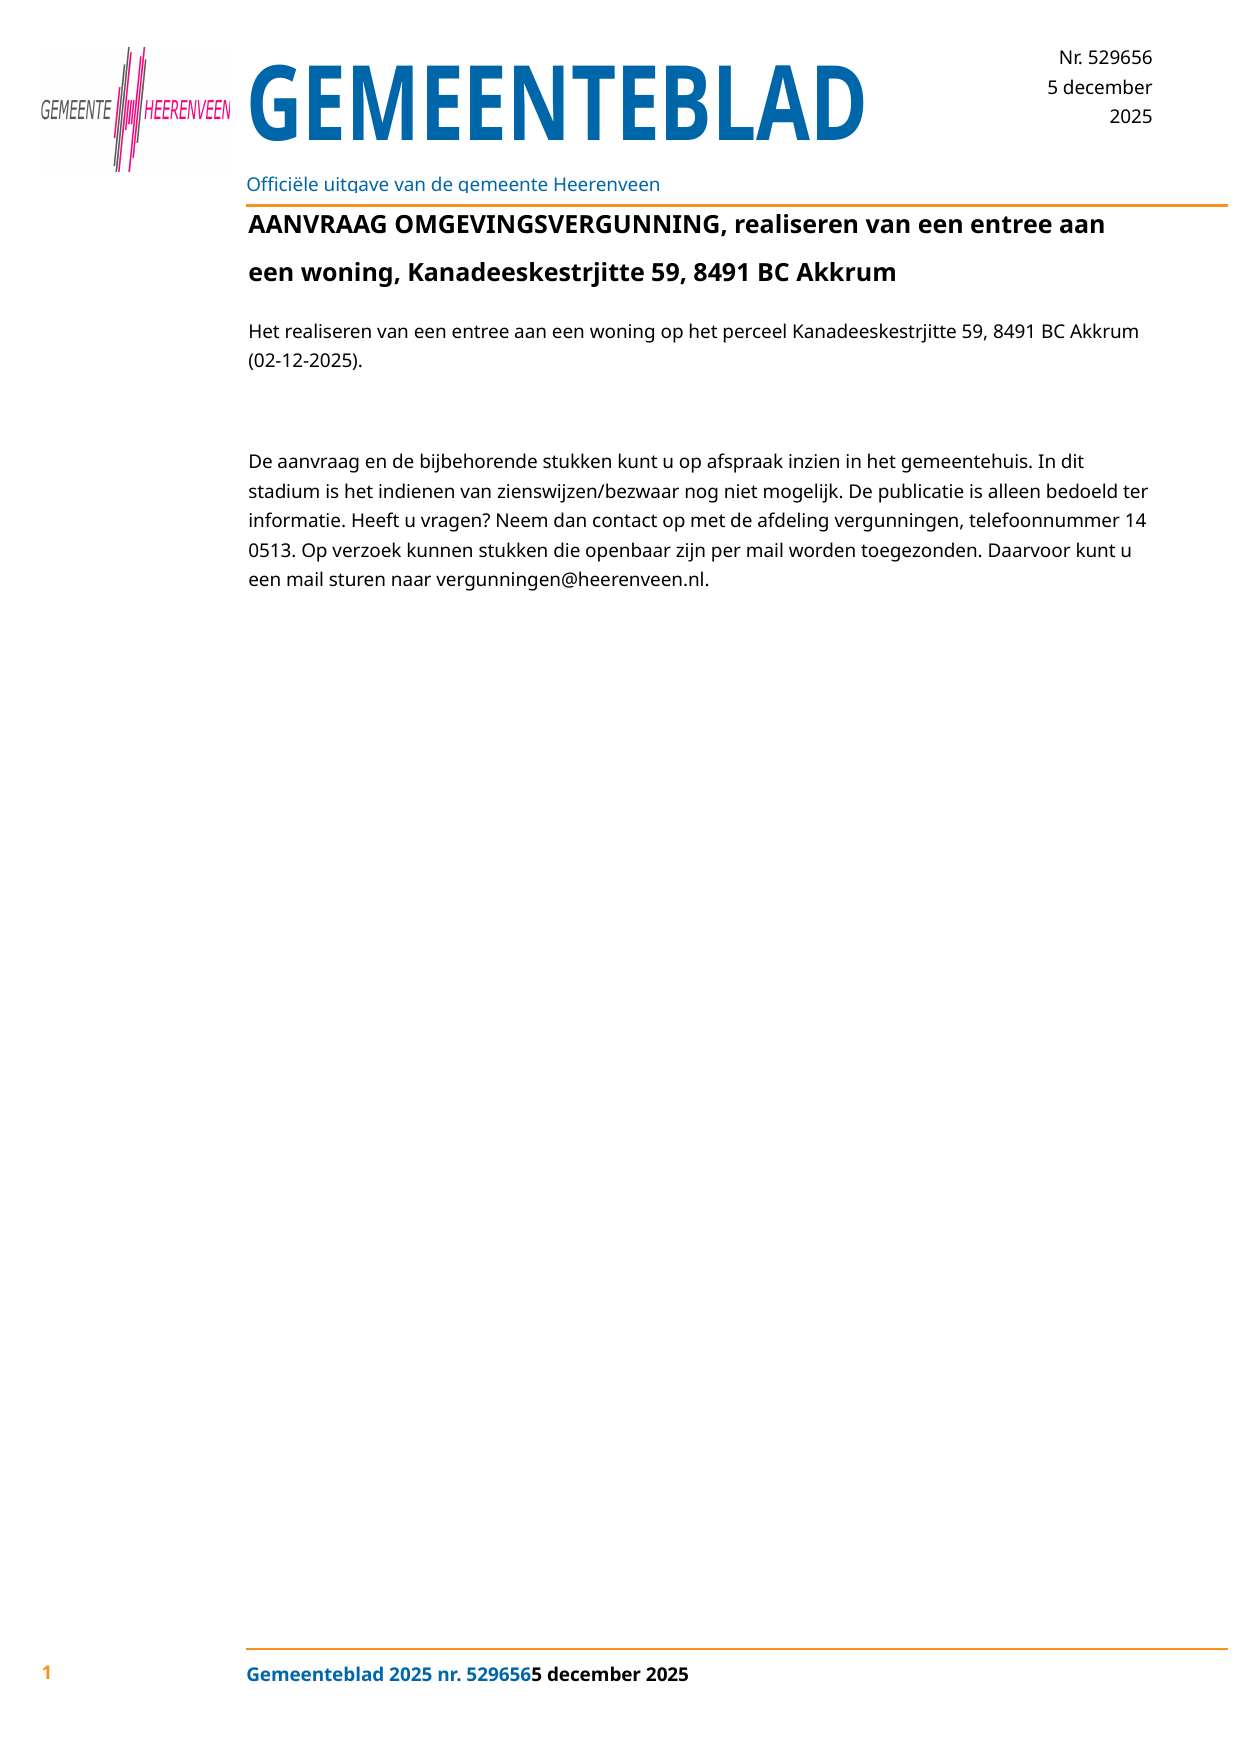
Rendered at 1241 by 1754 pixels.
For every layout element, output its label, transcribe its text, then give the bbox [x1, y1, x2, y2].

text AANVRAAG OMGEVINGSVERGUNNING, realiseren van een entree aan een woning, Kanadeeskestrjitte 59, 8491 BC Akkrum [248, 207, 1152, 288]
picture [41, 47, 231, 172]
text De aanvraag en de bijbehorende stukken kunt u op afspraak inzien in het gemeentehuis. In dit stadium is het indienen van zienswijzen/bezwaar nog niet mogelijk. De publicatie is alleen bedoeld ter informatie. Heeft u vragen? Neem dan contact op met de afdeling vergunningen, telefoonnummer 14 0513. Op verzoek kunnen stukken die openbaar zijn per mail worden toegezonden. Daarvoor kunt u een mail sturen naar vergunningen@heerenveen.nl. [248, 448, 1152, 592]
text Het realiseren van een entree aan een woning op het perceel Kanadeeskestrjitte 59, 8491 BC Akkrum (02-12-2025). [248, 318, 1152, 373]
